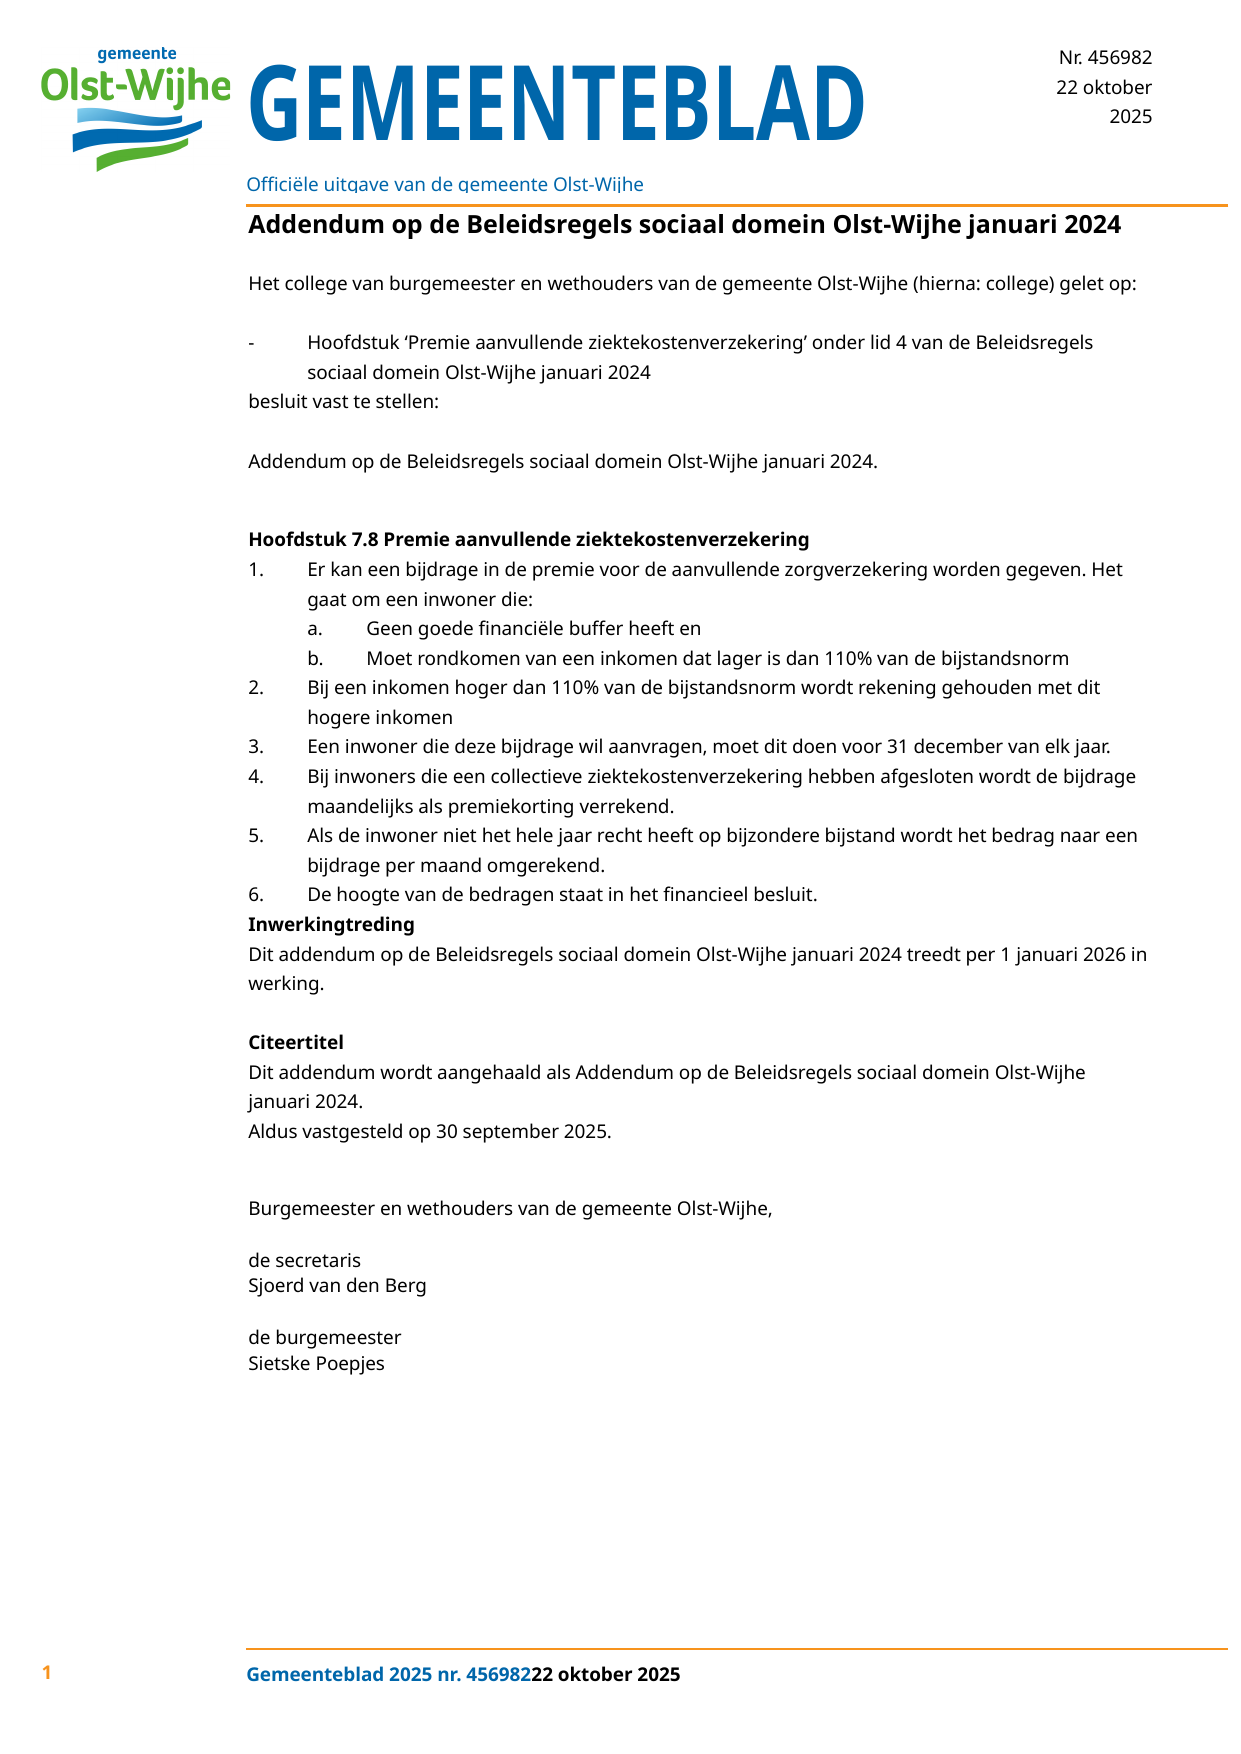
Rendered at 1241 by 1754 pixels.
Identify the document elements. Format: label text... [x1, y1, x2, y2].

text Het college van burgemeester en wethouders van de gemeente Olst-Wijhe (hierna: college) gelet op: [248, 270, 1152, 296]
list Als de inwoner niet het hele jaar recht heeft op bijzondere bijstand wordt het bedrag naar een bijdrage per maand omgerekend. [248, 822, 1152, 878]
text Sjoerd van den Berg [248, 1273, 1152, 1298]
list Bij inwoners die een collectieve ziektekostenverzekering hebben afgesloten wordt de bijdrage maandelijks als premiekorting verrekend. [248, 763, 1152, 819]
text de secretaris [248, 1247, 1152, 1273]
list Geen goede financiële buffer heeft en [307, 615, 1152, 641]
list Er kan een bijdrage in de premie voor de aanvullende zorgverzekering worden gegeven. Het gaat om een inwoner die: [248, 556, 1152, 612]
text Burgemeester en wethouders van de gemeente Olst-Wijhe, [248, 1196, 1152, 1221]
text Inwerkingtreding [248, 911, 1152, 937]
text besluit vast te stellen: [248, 389, 1152, 414]
list Moet rondkomen van een inkomen dat lager is dan 110% van de bijstandsnorm [307, 645, 1152, 671]
text Dit addendum op de Beleidsregels sociaal domein Olst-Wijhe januari 2024 treedt per 1 januari 2026 in werking. [248, 941, 1152, 996]
text Dit addendum wordt aangehaald als Addendum op de Beleidsregels sociaal domein Olst-Wijhe januari 2024. [248, 1059, 1152, 1114]
text Addendum op de Beleidsregels sociaal domein Olst-Wijhe januari 2024 [248, 207, 1152, 241]
list Hoofdstuk ‘Premie aanvullende ziektekostenverzekering’ onder lid 4 van de Beleidsregels sociaal domein Olst-Wijhe januari 2024 [248, 329, 1152, 385]
picture [41, 47, 231, 172]
text Hoofdstuk 7.8 Premie aanvullende ziektekostenverzekering [248, 527, 1152, 552]
text Addendum op de Beleidsregels sociaal domein Olst-Wijhe januari 2024. [248, 448, 1152, 473]
list Bij een inkomen hoger dan 110% van de bijstandsnorm wordt rekening gehouden met dit hogere inkomen [248, 674, 1152, 730]
text Citeertitel [248, 1029, 1152, 1055]
list De hoogte van de bedragen staat in het financieel besluit. [248, 882, 1152, 907]
text de burgemeester [248, 1324, 1152, 1350]
list Een inwoner die deze bijdrage wil aanvragen, moet dit doen voor 31 december van elk jaar. [248, 734, 1152, 759]
text Sietske Poepjes [248, 1350, 1152, 1376]
text Aldus vastgesteld op 30 september 2025. [248, 1118, 1152, 1144]
